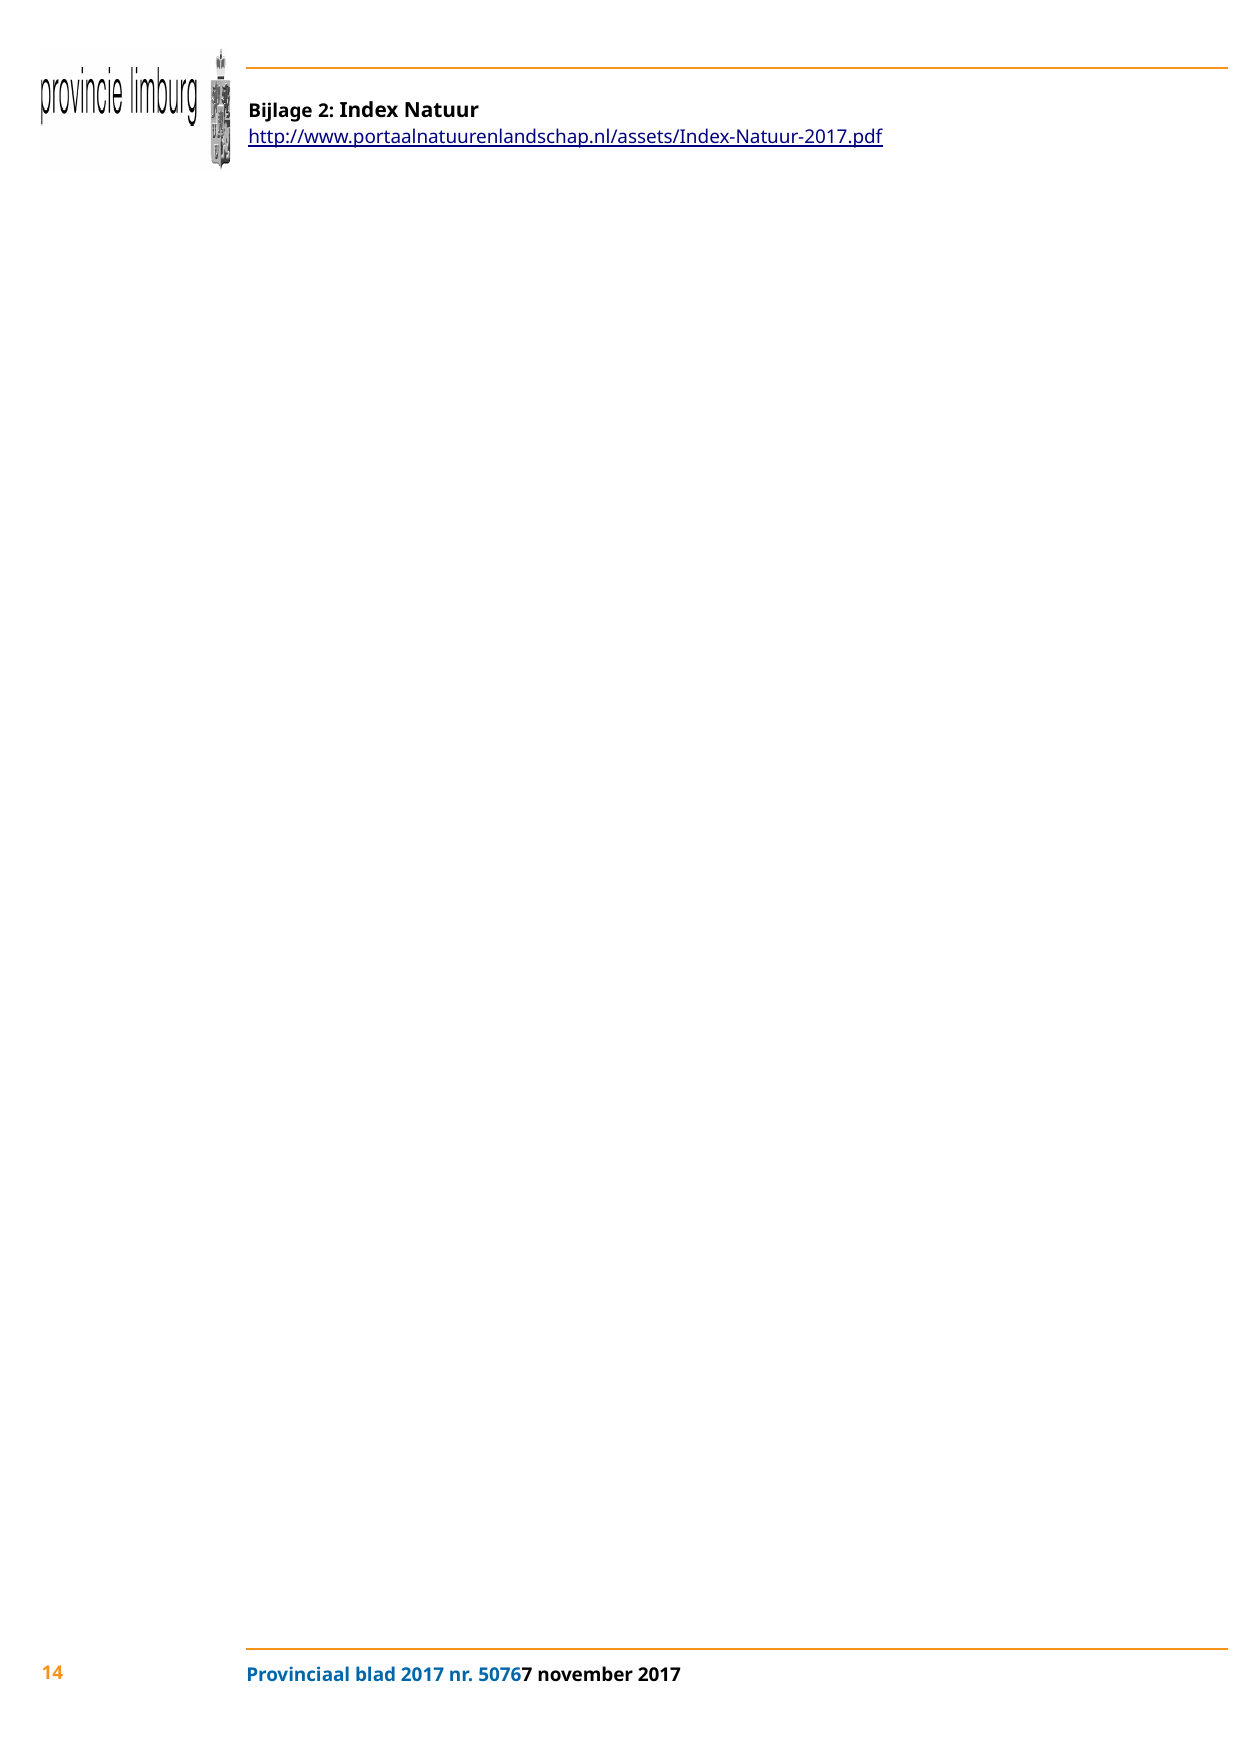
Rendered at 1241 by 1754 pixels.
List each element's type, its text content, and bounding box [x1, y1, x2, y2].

text Bijlage 2: Index Natuur [248, 95, 1152, 123]
text http://www.portaalnatuurenlandschap.nl/assets/Index-Natuur-2017.pdf [248, 123, 1152, 149]
picture [41, 47, 231, 172]
